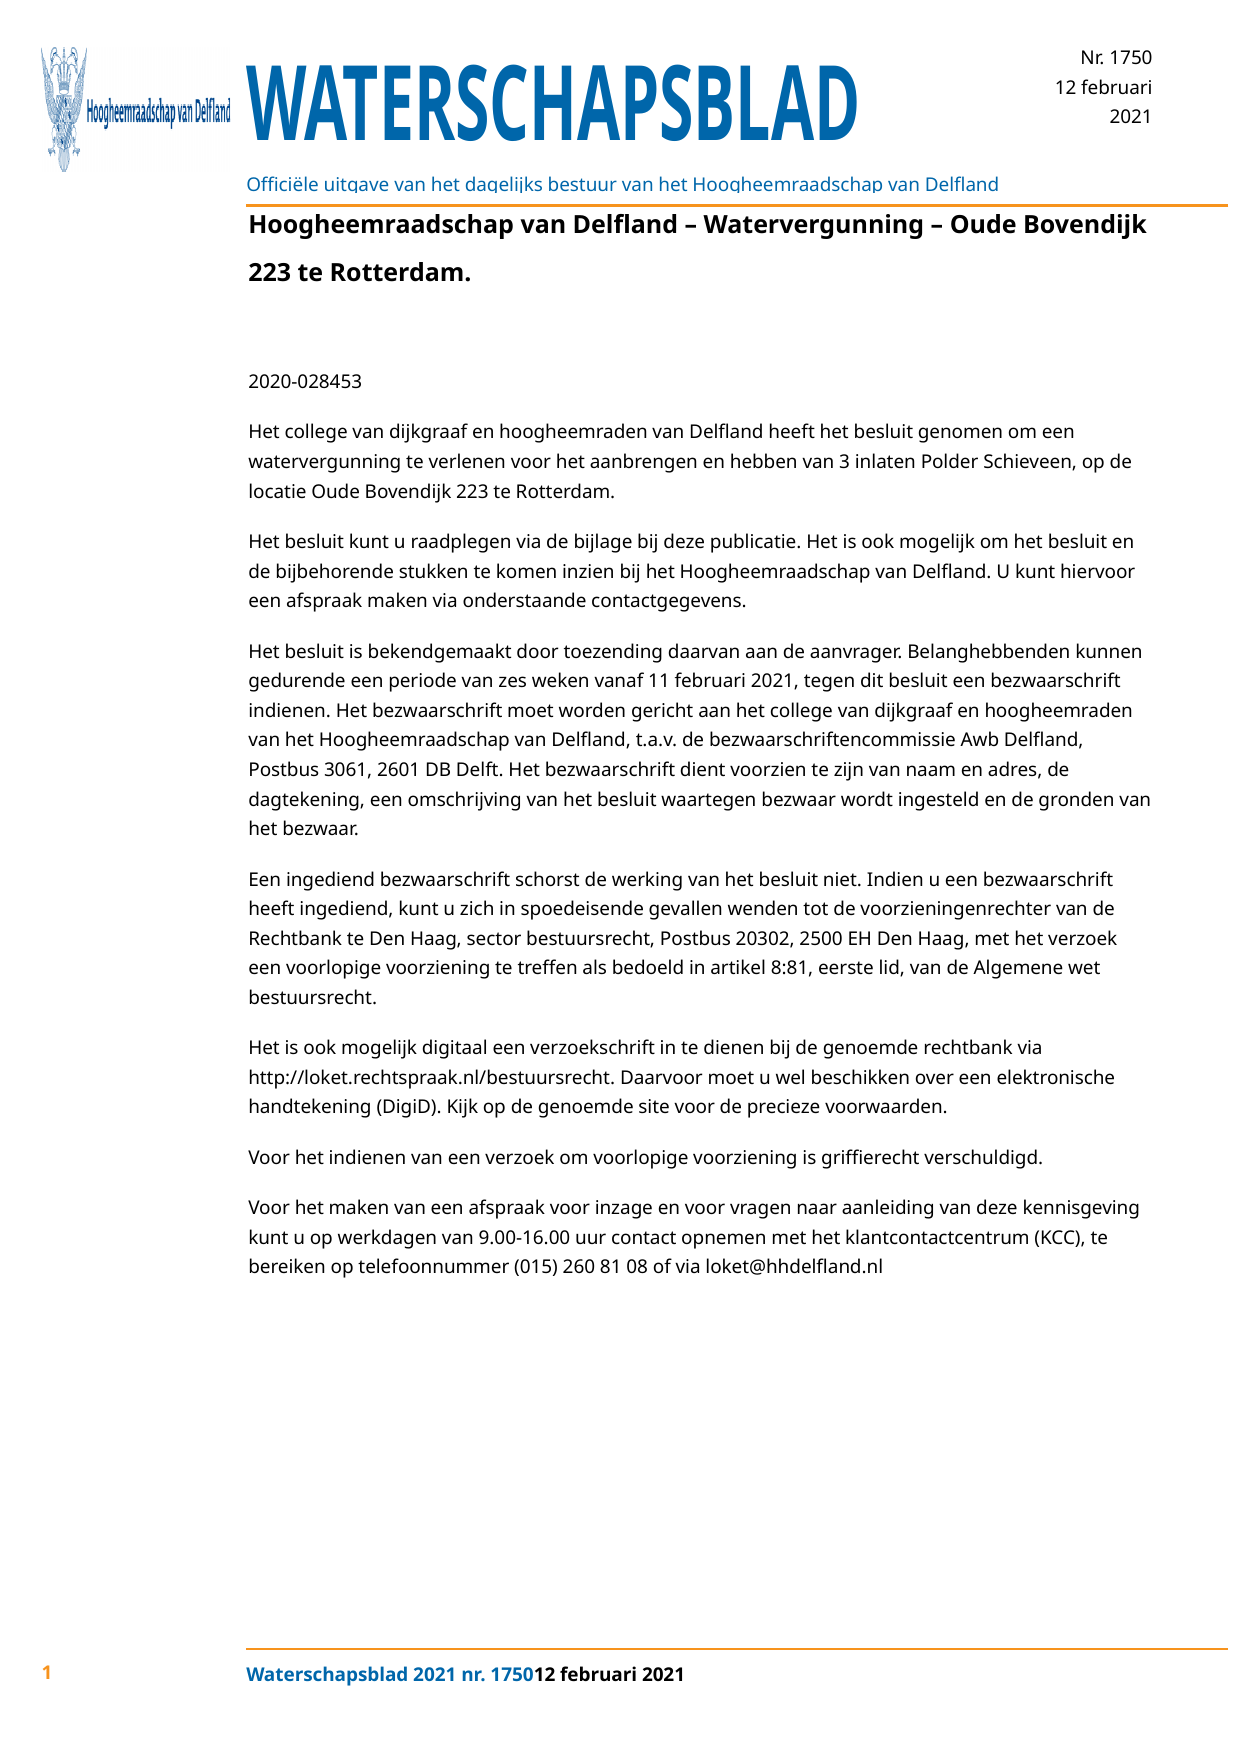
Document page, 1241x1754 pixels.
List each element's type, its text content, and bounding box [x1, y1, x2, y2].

text Het is ook mogelijk digitaal een verzoekschrift in te dienen bij de genoemde rechtbank via http://loket.rechtspraak.nl/bestuursrecht. Daarvoor moet u wel beschikken over een elektronische handtekening (DigiD). Kijk op de genoemde site voor de precieze voorwaarden. [248, 1034, 1152, 1119]
text Het besluit kunt u raadplegen via de bijlage bij deze publicatie. Het is ook mogelijk om het besluit en de bijbehorende stukken te komen inzien bij het Hoogheemraadschap van Delfland. U kunt hiervoor een afspraak maken via onderstaande contactgegevens. [248, 528, 1152, 613]
text Hoogheemraadschap van Delfland – Watervergunning – Oude Bovendijk 223 te Rotterdam. [248, 207, 1152, 288]
text Voor het maken van een afspraak voor inzage en voor vragen naar aanleiding van deze kennisgeving kunt u op werkdagen van 9.00-16.00 uur contact opnemen met het klantcontactcentrum (KCC), te bereiken op telefoonnummer (015) 260 81 08 of via loket@hhdelfland.nl [248, 1194, 1152, 1279]
text Een ingediend bezwaarschrift schorst de werking van het besluit niet. Indien u een bezwaarschrift heeft ingediend, kunt u zich in spoedeisende gevallen wenden tot de voorzieningenrechter van de Rechtbank te Den Haag, sector bestuursrecht, Postbus 20302, 2500 EH Den Haag, met het verzoek een voorlopige voorziening te treffen als bedoeld in artikel 8:81, eerste lid, van de Algemene wet bestuursrecht. [248, 866, 1152, 1010]
text Voor het indienen van een verzoek om voorlopige voorziening is griffierecht verschuldigd. [248, 1144, 1152, 1170]
text Het besluit is bekendgemaakt door toezending daarvan aan de aanvrager. Belanghebbenden kunnen gedurende een periode van zes weken vanaf 11 februari 2021, tegen dit besluit een bezwaarschrift indienen. Het bezwaarschrift moet worden gericht aan het college van dijkgraaf en hoogheemraden van het Hoogheemraadschap van Delfland, t.a.v. de bezwaarschriftencommissie Awb Delfland, Postbus 3061, 2601 DB Delft. Het bezwaarschrift dient voorzien te zijn van naam en adres, de dagtekening, een omschrijving van het besluit waartegen bezwaar wordt ingesteld en de gronden van het bezwaar. [248, 638, 1152, 841]
text Het college van dijkgraaf en hoogheemraden van Delfland heeft het besluit genomen om een watervergunning te verlenen voor het aanbrengen en hebben van 3 inlaten Polder Schieveen, op de locatie Oude Bovendijk 223 te Rotterdam. [248, 419, 1152, 504]
picture [41, 47, 231, 172]
text 2020-028453 [248, 368, 1152, 394]
